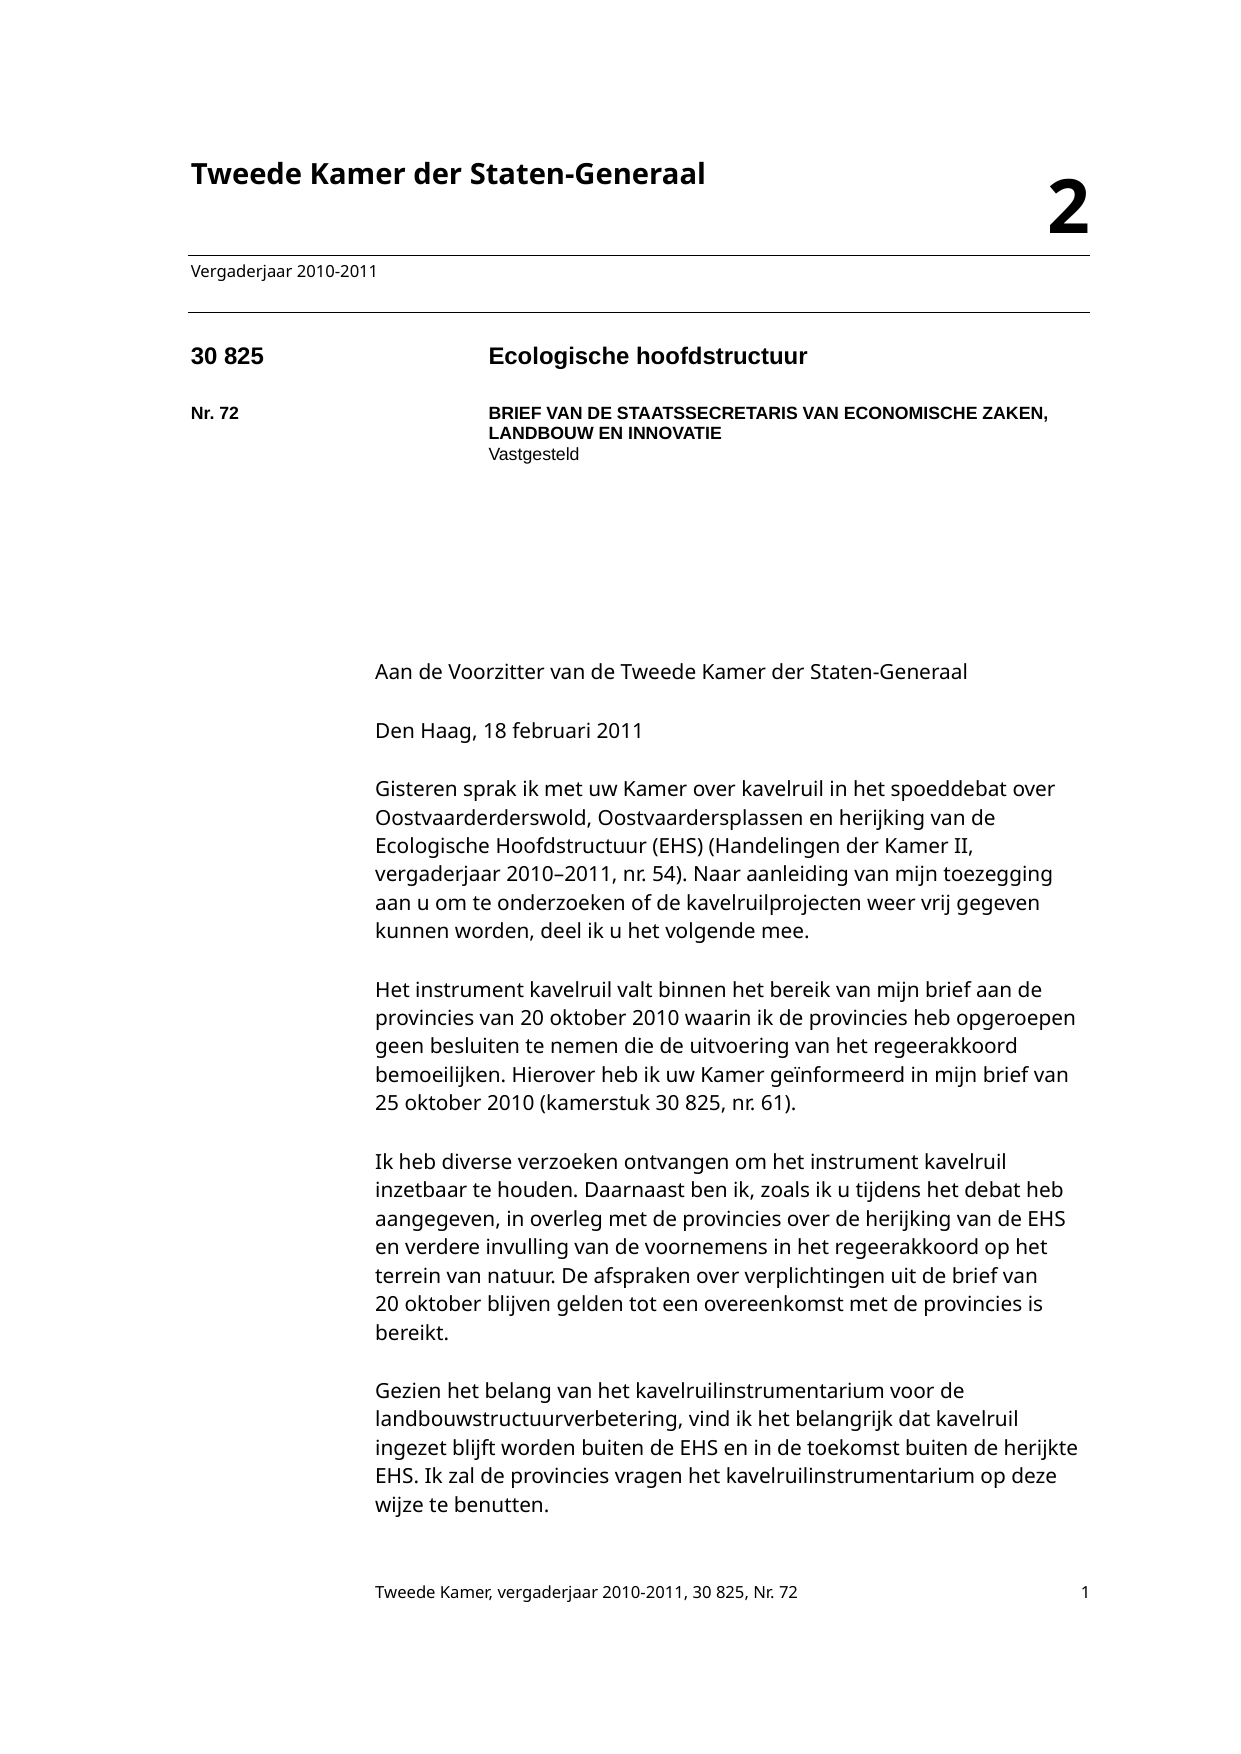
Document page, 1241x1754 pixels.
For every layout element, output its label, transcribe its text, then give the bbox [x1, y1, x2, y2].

table_cell [485, 256, 1090, 312]
table_cell [188, 313, 485, 339]
text Aan de Voorzitter van de Tweede Kamer der Staten-Generaal [375, 657, 1090, 686]
text Gezien het belang van het kavelruilinstrumentarium voor de landbouwstructuur­verbetering, vind ik het belangrijk dat kavelruil ingezet blijft worden buiten de EHS en in de toekomst buiten de herijkte EHS. Ik zal de provincies vragen het kavelruilinstrumentarium op deze wijze te benutten. [375, 1376, 1090, 1518]
text Het instrument kavelruil valt binnen het bereik van mijn brief aan de provincies van 20 oktober 2010 waarin ik de provincies heb opgeroepen geen besluiten te nemen die de uitvoering van het regeerakkoord bemoeilijken. Hierover heb ik uw Kamer geïnformeerd in mijn brief van 25 oktober 2010 (kamerstuk 30 825, nr. 61). [375, 975, 1090, 1117]
table_cell Ecologische hoofdstructuur [485, 339, 1090, 399]
table_cell [485, 313, 1090, 339]
text Gisteren sprak ik met uw Kamer over kavelruil in het spoeddebat over Oostvaarderderswold, Oostvaardersplassen en herijking van de Ecologische Hoofdstructuur (EHS) (Handelingen der Kamer II, vergaderjaar 2010–2011, nr. 54). Naar aanleiding van mijn toezegging aan u om te onderzoeken of de kavelruilprojecten weer vrij gegeven kunnen worden, deel ik u het volgende mee. [375, 774, 1090, 945]
table_cell 30 825 [188, 339, 485, 399]
table_header Tweede Kamer der Staten-Generaal [188, 150, 909, 255]
table_cell BRIEF VAN DE STAATSSECRETARIS VAN ECONOMISCHE ZAKEN, LANDBOUW EN INNOVATIE Vastgesteld [485, 399, 1090, 539]
table_cell Vergaderjaar 2010-2011 [188, 256, 485, 312]
text Den Haag, 18 februari 2011 [375, 716, 1090, 744]
text Ik heb diverse verzoeken ontvangen om het instrument kavelruil inzetbaar te houden. Daarnaast ben ik, zoals ik u tijdens het debat heb aangegeven, in overleg met de provincies over de herijking van de EHS en verdere invulling van de voornemens in het regeerakkoord op het terrein van natuur. De afspraken over verplichtingen uit de brief van 20 oktober blijven gelden tot een overeenkomst met de provincies is bereikt. [375, 1147, 1090, 1346]
table_header 2 [910, 150, 1090, 255]
table_cell Nr. 72 [188, 399, 485, 539]
